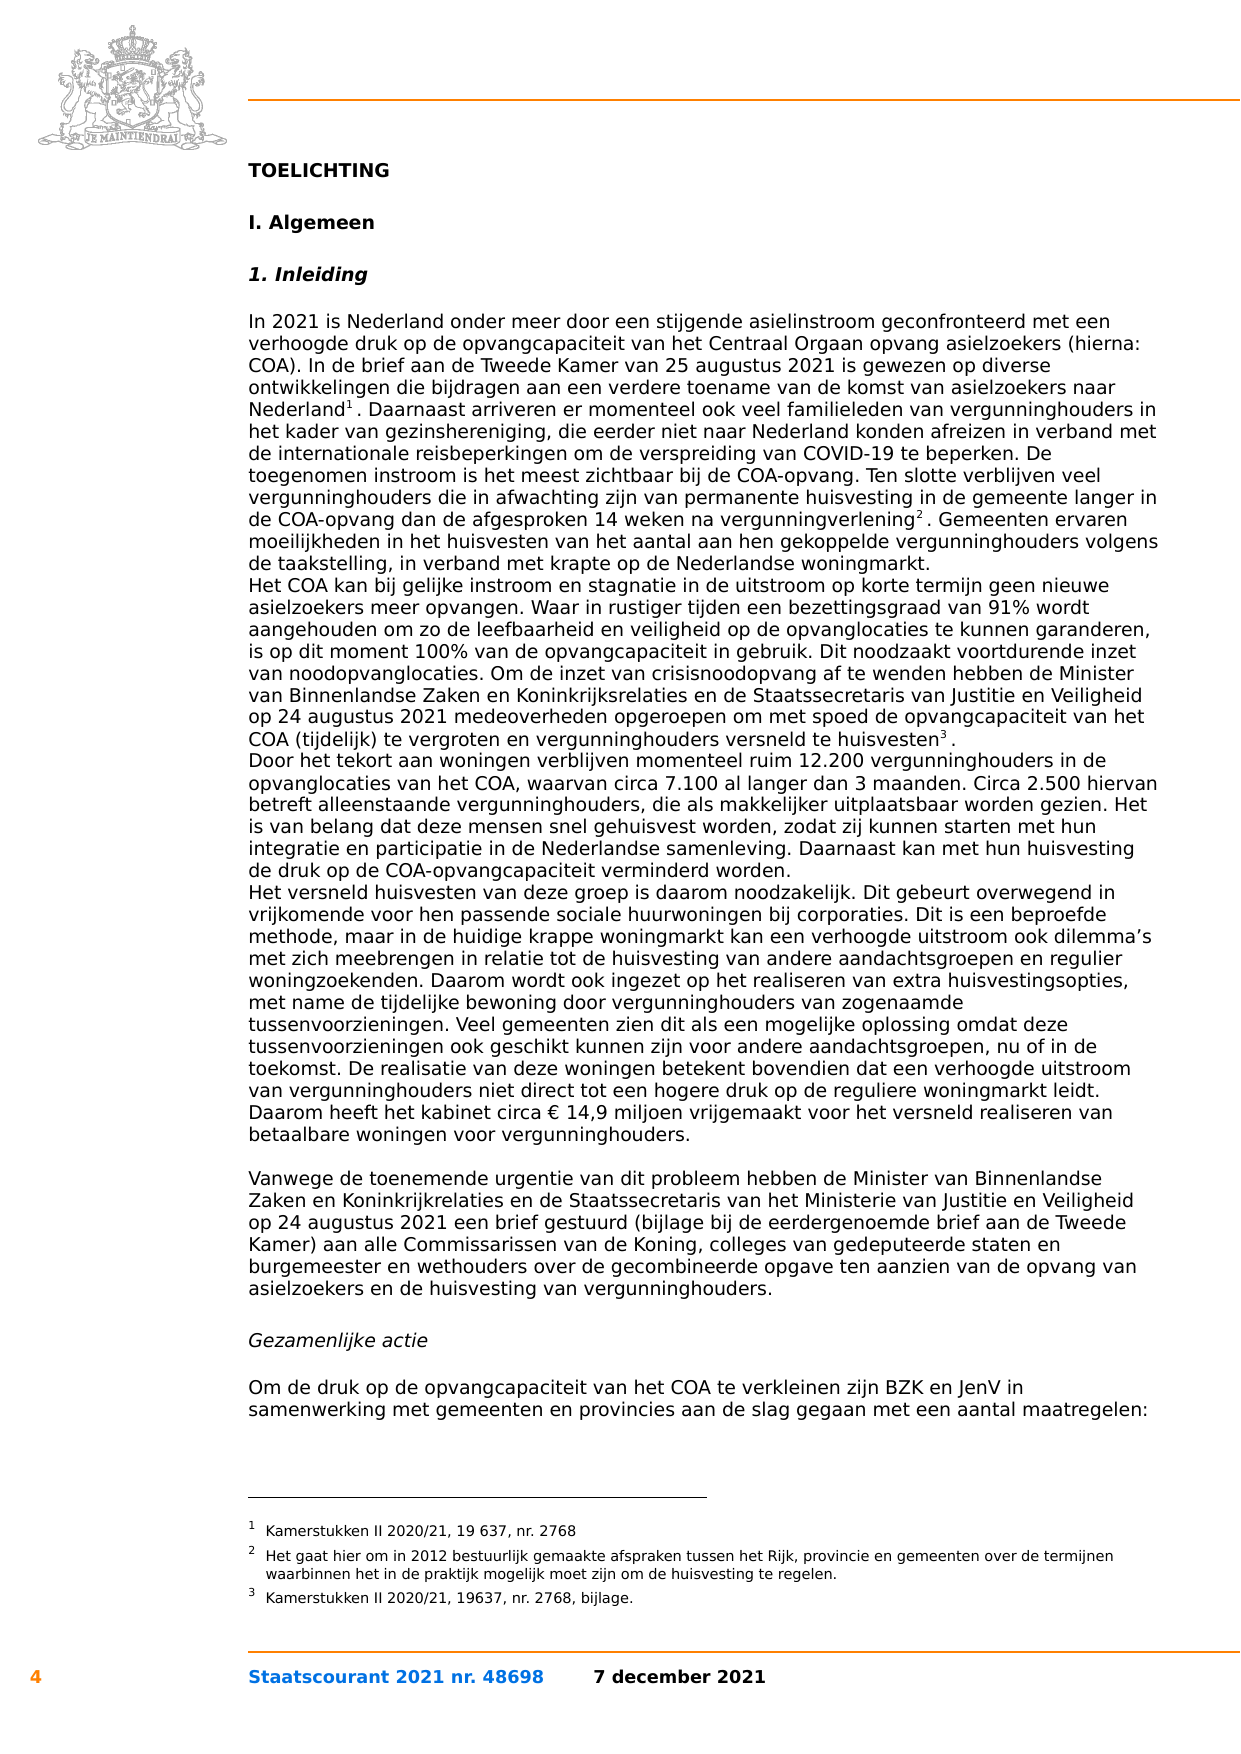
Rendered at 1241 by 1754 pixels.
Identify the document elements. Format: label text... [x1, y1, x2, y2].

text In 2021 is Nederland onder meer door een stijgende asielinstroom geconfronteerd met een verhoogde druk op de opvangcapaciteit van het Centraal Orgaan opvang asielzoekers (hierna: COA). In de brief aan de Tweede Kamer van 25 augustus 2021 is gewezen op diverse ontwikkelingen die bijdragen aan een verdere toename van de komst van asielzoekers naar Nederland. Daarnaast arriveren er momenteel ook veel familieleden van vergunninghouders in het kader van gezinshereniging, die eerder niet naar Nederland konden afreizen in verband met de internationale reisbeperkingen om de verspreiding van COVID-19 te beperken. De toegenomen instroom is het meest zichtbaar bij de COA-opvang. Ten slotte verblijven veel vergunninghouders die in afwachting zijn van permanente huisvesting in de gemeente langer in de COA-opvang dan de afgesproken 14 weken na vergunningverlening. Gemeenten ervaren moeilijkheden in het huisvesten van het aantal aan hen gekoppelde vergunninghouders volgens de taakstelling, in verband met krapte op de Nederlandse woningmarkt. [248, 311, 1163, 574]
text Door het tekort aan woningen verblijven momenteel ruim 12.200 vergunninghouders in de opvanglocaties van het COA, waarvan circa 7.100 al langer dan 3 maanden. Circa 2.500 hiervan betreft alleenstaande vergunninghouders, die als makkelijker uitplaatsbaar worden gezien. Het is van belang dat deze mensen snel gehuisvest worden, zodat zij kunnen starten met hun integratie en participatie in de Nederlandse samenleving. Daarnaast kan met hun huisvesting de druk op de COA-opvangcapaciteit verminderd worden. [248, 750, 1163, 882]
subtitle TOELICHTING [248, 160, 1163, 182]
text Kamerstukken II 2020/21, 19637, nr. 2768, bijlage. [248, 1586, 1163, 1608]
subtitle Gezamenlijke actie [248, 1330, 1163, 1352]
picture [38, 25, 227, 150]
text Het versneld huisvesten van deze groep is daarom noodzakelijk. Dit gebeurt overwegend in vrijkomende voor hen passende sociale huurwoningen bij corporaties. Dit is een beproefde methode, maar in de huidige krappe woningmarkt kan een verhoogde uitstroom ook dilemma’s met zich meebrengen in relatie tot de huisvesting van andere aandachtsgroepen en regulier woningzoekenden. Daarom wordt ook ingezet op het realiseren van extra huisvestingsopties, met name de tijdelijke bewoning door vergunninghouders van zogenaamde tussenvoorzieningen. Veel gemeenten zien dit als een mogelijke oplossing omdat deze tussenvoorzieningen ook geschikt kunnen zijn voor andere aandachtsgroepen, nu of in de toekomst. De realisatie van deze woningen betekent bovendien dat een verhoogde uitstroom van vergunninghouders niet direct tot een hogere druk op de reguliere woningmarkt leidt. Daarom heeft het kabinet circa € 14,9 miljoen vrijgemaakt voor het versneld realiseren van betaalbare woningen voor vergunninghouders. [248, 882, 1163, 1146]
text Vanwege de toenemende urgentie van dit probleem hebben de Minister van Binnenlandse Zaken en Koninkrijkrelaties en de Staatssecretaris van het Ministerie van Justitie en Veiligheid op 24 augustus 2021 een brief gestuurd (bijlage bij de eerdergenoemde brief aan de Tweede Kamer) aan alle Commissarissen van de Koning, colleges van gedeputeerde staten en burgemeester en wethouders over de gecombineerde opgave ten aanzien van de opvang van asielzoekers en de huisvesting van vergunninghouders. [248, 1168, 1163, 1300]
text Het gaat hier om in 2012 bestuurlijk gemaakte afspraken tussen het Rijk, provincie en gemeenten over de termijnen waarbinnen het in de praktijk mogelijk moet zijn om de huisvesting te regelen. [248, 1544, 1163, 1583]
text Kamerstukken II 2020/21, 19 637, nr. 2768 [248, 1519, 1163, 1541]
subtitle 1. Inleiding [248, 264, 1163, 286]
subtitle I. Algemeen [248, 212, 1163, 234]
text Om de druk op de opvangcapaciteit van het COA te verkleinen zijn BZK en JenV in samenwerking met gemeenten en provincies aan de slag gegaan met een aantal maatregelen: [248, 1377, 1163, 1421]
text Het COA kan bij gelijke instroom en stagnatie in de uitstroom op korte termijn geen nieuwe asielzoekers meer opvangen. Waar in rustiger tijden een bezettingsgraad van 91% wordt aangehouden om zo de leefbaarheid en veiligheid op de opvanglocaties te kunnen garanderen, is op dit moment 100% van de opvangcapaciteit in gebruik. Dit noodzaakt voortdurende inzet van noodopvanglocaties. Om de inzet van crisisnoodopvang af te wenden hebben de Minister van Binnenlandse Zaken en Koninkrijksrelaties en de Staatssecretaris van Justitie en Veiligheid op 24 augustus 2021 medeoverheden opgeroepen om met spoed de opvangcapaciteit van het COA (tijdelijk) te vergroten en vergunninghouders versneld te huisvesten. [248, 574, 1163, 750]
